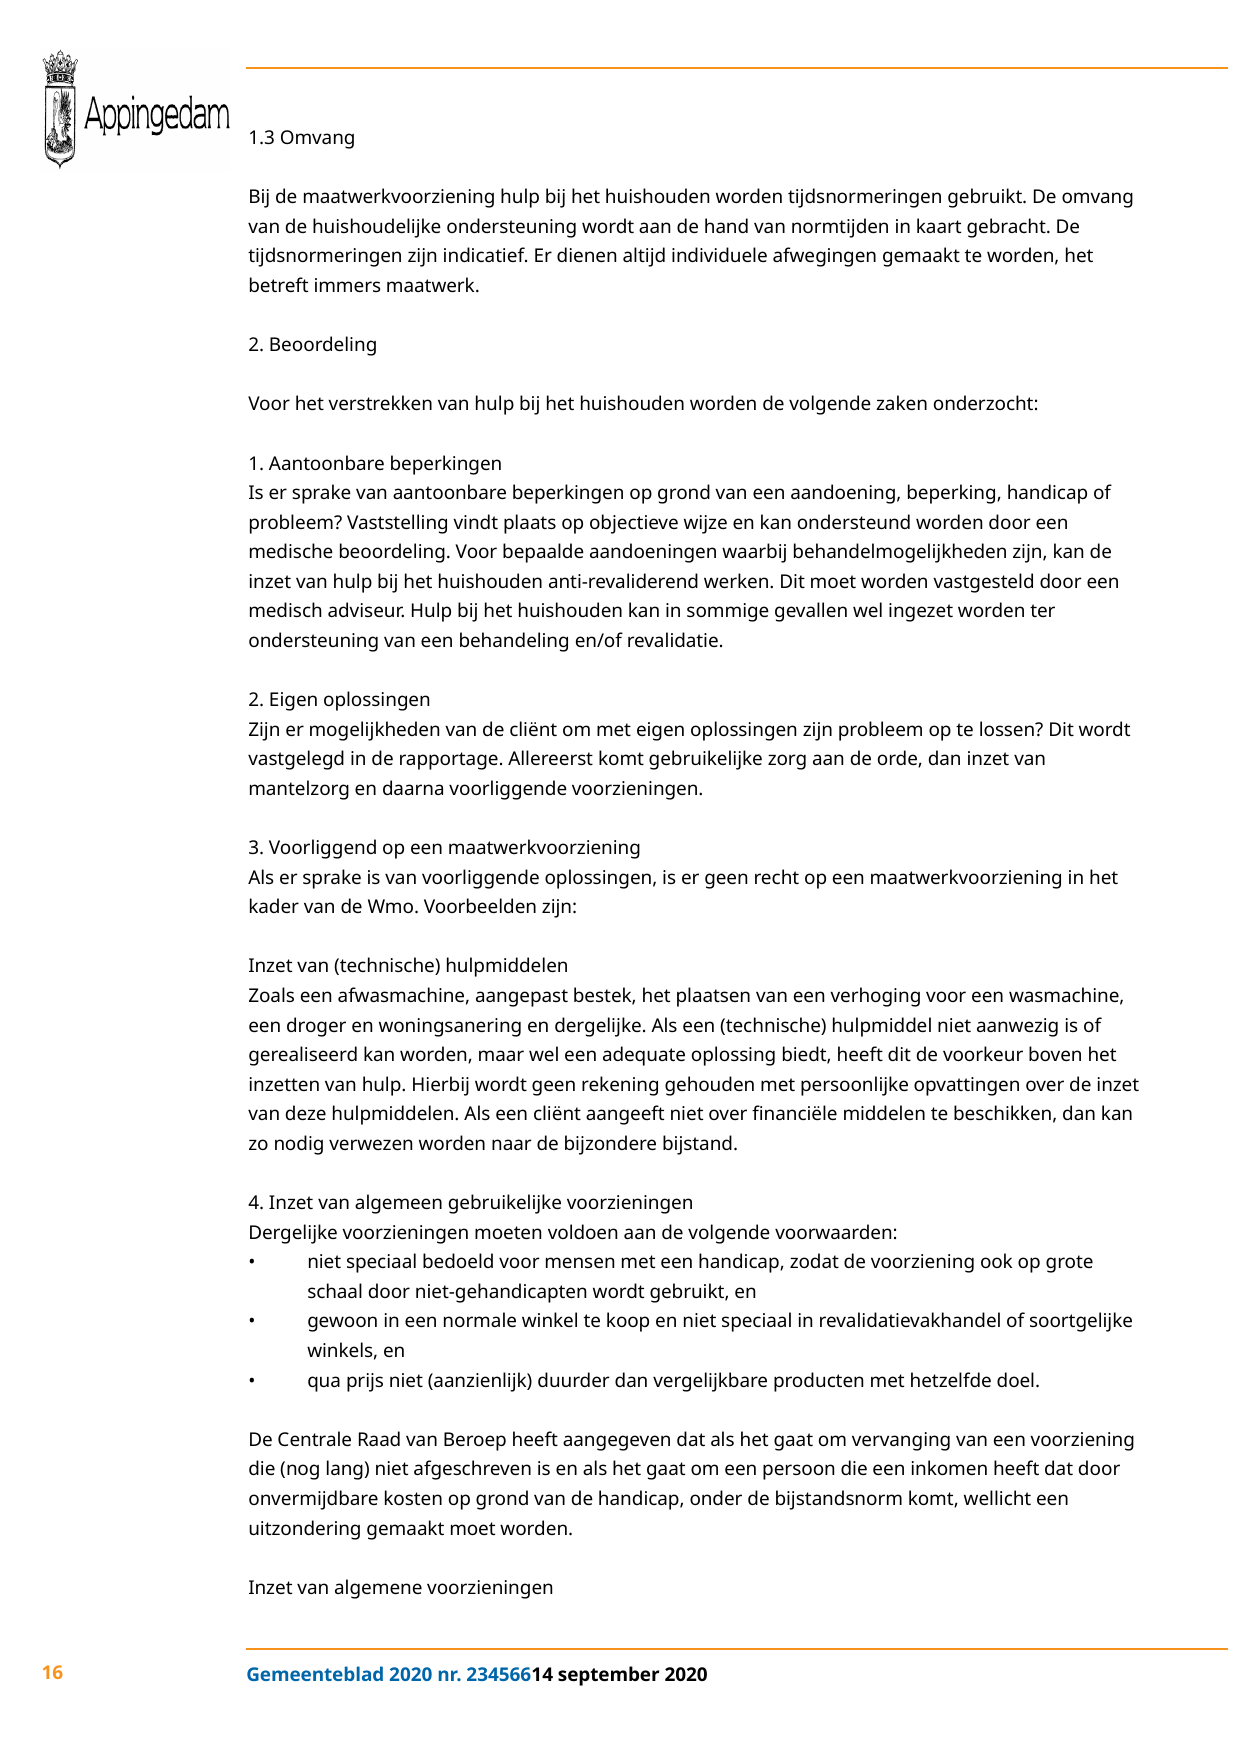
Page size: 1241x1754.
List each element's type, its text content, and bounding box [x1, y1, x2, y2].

text 2. Beoordeling [248, 331, 1152, 357]
text 1. Aantoonbare beperkingen [248, 450, 1152, 476]
text 4. Inzet van algemeen gebruikelijke voorzieningen [248, 1189, 1152, 1215]
text 3. Voorliggend op een maatwerkvoorziening [248, 834, 1152, 860]
text Zijn er mogelijkheden van de cliënt om met eigen oplossingen zijn probleem op te lossen? Dit wordt vastgelegd in de rapportage. Allereerst komt gebruikelijke zorg aan de orde, dan inzet van mantelzorg en daarna voorliggende voorzieningen. [248, 716, 1152, 801]
list niet speciaal bedoeld voor mensen met een handicap, zodat de voorziening ook op grote schaal door niet-gehandicapten wordt gebruikt, en [248, 1248, 1152, 1304]
text Is er sprake van aantoonbare beperkingen op grond van een aandoening, beperking, handicap of probleem? Vaststelling vindt plaats op objectieve wijze en kan ondersteund worden door een medische beoordeling. Voor bepaalde aandoeningen waarbij behandelmogelijkheden zijn, kan de inzet van hulp bij het huishouden anti-revaliderend werken. Dit moet worden vastgesteld door een medisch adviseur. Hulp bij het huishouden kan in sommige gevallen wel ingezet worden ter ondersteuning van een behandeling en/of revalidatie. [248, 479, 1152, 653]
text Inzet van (technische) hulpmiddelen [248, 953, 1152, 978]
text Als er sprake is van voorliggende oplossingen, is er geen recht op een maatwerkvoorziening in het kader van de Wmo. Voorbeelden zijn: [248, 864, 1152, 919]
text 1.3 Omvang [248, 124, 1152, 150]
text Zoals een afwasmachine, aangepast bestek, het plaatsen van een verhoging voor een wasmachine, een droger en woningsanering en dergelijke. Als een (technische) hulpmiddel niet aanwezig is of gerealiseerd kan worden, maar wel een adequate oplossing biedt, heeft dit de voorkeur boven het inzetten van hulp. Hierbij wordt geen rekening gehouden met persoonlijke opvattingen over de inzet van deze hulpmiddelen. Als een cliënt aangeeft niet over financiële middelen te beschikken, dan kan zo nodig verwezen worden naar de bijzondere bijstand. [248, 982, 1152, 1156]
text Inzet van algemene voorzieningen [248, 1574, 1152, 1600]
text Voor het verstrekken van hulp bij het huishouden worden de volgende zaken onderzocht: [248, 391, 1152, 416]
text 2. Eigen oplossingen [248, 686, 1152, 712]
picture [41, 47, 231, 172]
list gewoon in een normale winkel te koop en niet speciaal in revalidatievakhandel of soortgelijke winkels, en [248, 1308, 1152, 1363]
list qua prijs niet (aanzienlijk) duurder dan vergelijkbare producten met hetzelfde doel. [248, 1367, 1152, 1393]
text De Centrale Raad van Beroep heeft aangegeven dat als het gaat om vervanging van een voorziening die (nog lang) niet afgeschreven is en als het gaat om een persoon die een inkomen heeft dat door onvermijdbare kosten op grond van de handicap, onder de bijstandsnorm komt, wellicht een uitzondering gemaakt moet worden. [248, 1426, 1152, 1541]
text Bij de maatwerkvoorziening hulp bij het huishouden worden tijdsnormeringen gebruikt. De omvang van de huishoudelijke ondersteuning wordt aan de hand van normtijden in kaart gebracht. De tijdsnormeringen zijn indicatief. Er dienen altijd individuele afwegingen gemaakt te worden, het betreft immers maatwerk. [248, 183, 1152, 298]
text Dergelijke voorzieningen moeten voldoen aan de volgende voorwaarden: [248, 1219, 1152, 1245]
